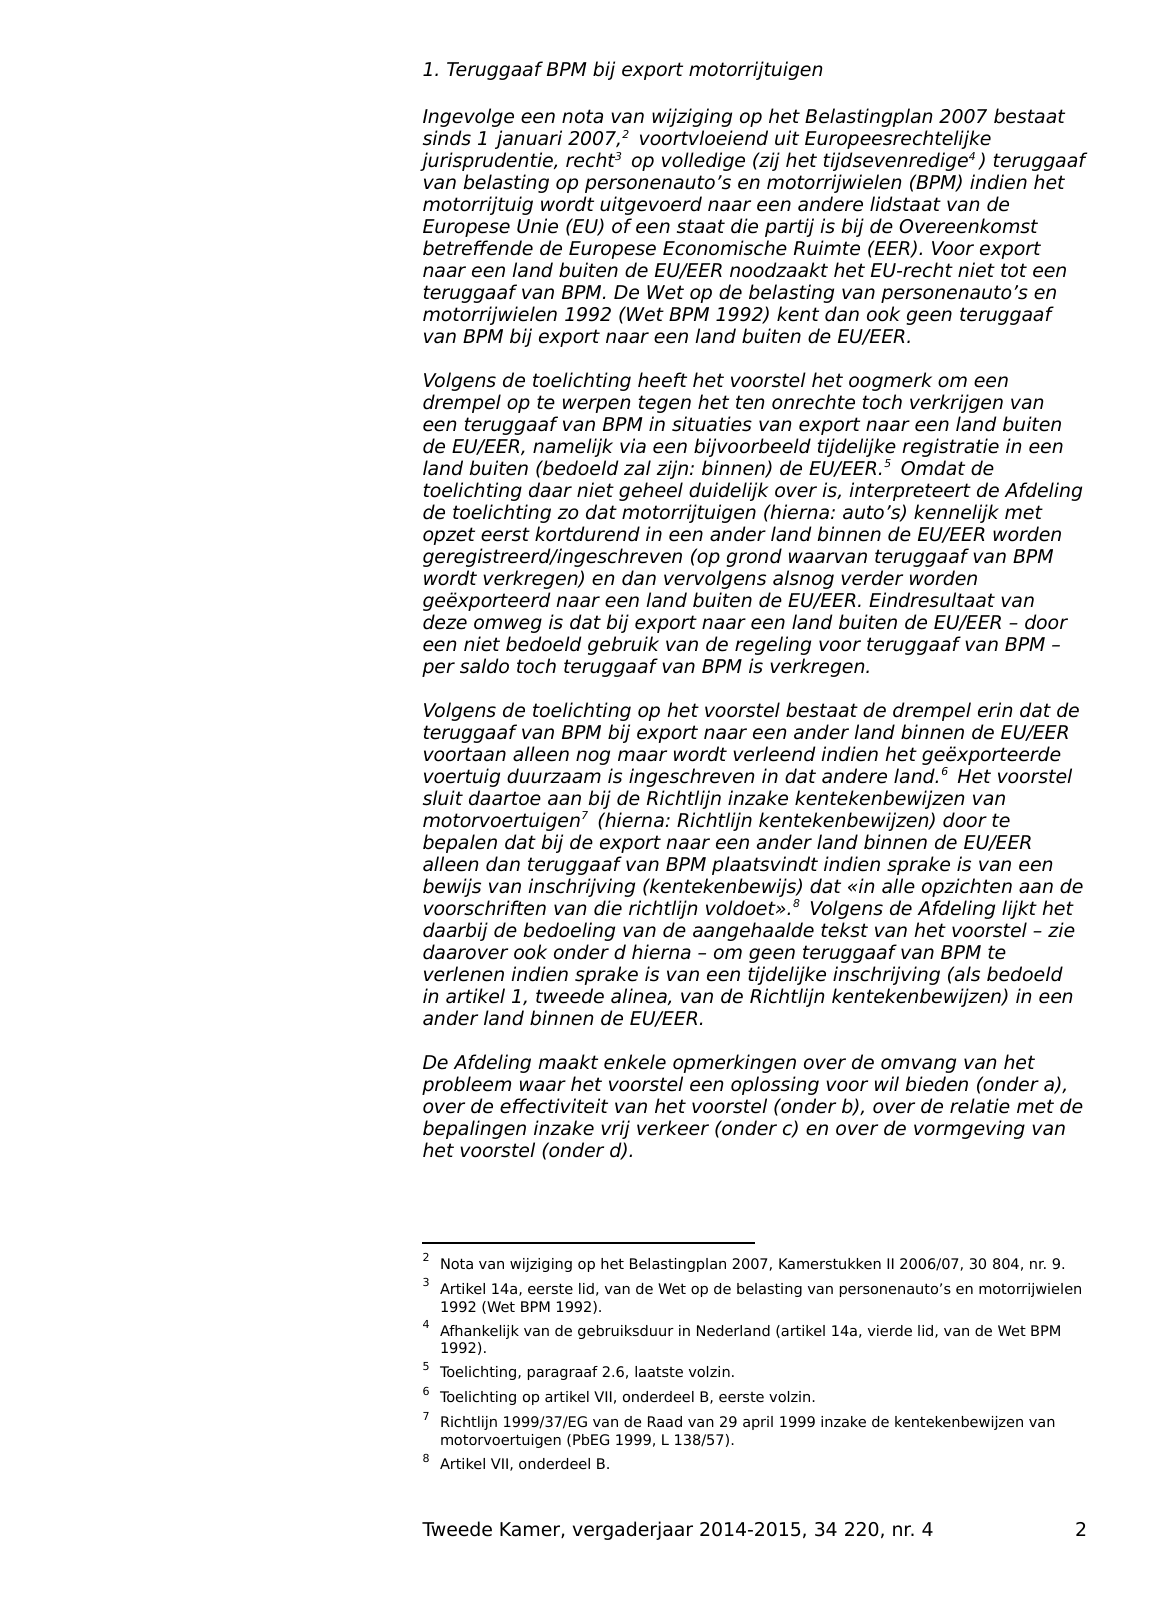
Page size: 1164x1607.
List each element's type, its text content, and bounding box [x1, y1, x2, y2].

text Afhankelijk van de gebruiksduur in Nederland (artikel 14a, vierde lid, van de Wet BPM 1992). [422, 1318, 1087, 1357]
text Toelichting op artikel VII, onderdeel B, eerste volzin. [422, 1385, 1087, 1407]
text De Afdeling maakt enkele opmerkingen over de omvang van het probleem waar het voorstel een oplossing voor wil bieden (onder a), over de effectiviteit van het voorstel (onder b), over de relatie met de bepalingen inzake vrij verkeer (onder c) en over de vormgeving van het voorstel (onder d). [422, 1052, 1087, 1162]
text Nota van wijziging op het Belastingplan 2007, Kamerstukken II 2006/07, 30 804, nr. 9. [422, 1252, 1087, 1274]
text Toelichting, paragraaf 2.6, laatste volzin. [422, 1360, 1087, 1382]
subtitle 1. Teruggaaf BPM bij export motorrijtuigen [422, 59, 1087, 81]
text Ingevolge een nota van wijziging op het Belastingplan 2007 bestaat sinds 1 januari 2007, voortvloeiend uit Europeesrechtelijke jurisprudentie, recht op volledige (zij het tijdsevenredige) teruggaaf van belasting op personenauto’s en motorrijwielen (BPM) indien het motorrijtuig wordt uitgevoerd naar een andere lidstaat van de Europese Unie (EU) of een staat die partij is bij de Overeenkomst betreffende de Europese Economische Ruimte (EER). Voor export naar een land buiten de EU/EER noodzaakt het EU-recht niet tot een teruggaaf van BPM. De Wet op de belasting van personenauto’s en motorrijwielen 1992 (Wet BPM 1992) kent dan ook geen teruggaaf van BPM bij export naar een land buiten de EU/EER. [422, 106, 1087, 348]
text Volgens de toelichting op het voorstel bestaat de drempel erin dat de teruggaaf van BPM bij export naar een ander land binnen de EU/EER voortaan alleen nog maar wordt verleend indien het geëxporteerde voertuig duurzaam is ingeschreven in dat andere land. Het voorstel sluit daartoe aan bij de Richtlijn inzake kentekenbewijzen van motorvoertuigen (hierna: Richtlijn kentekenbewijzen) door te bepalen dat bij de export naar een ander land binnen de EU/EER alleen dan teruggaaf van BPM plaatsvindt indien sprake is van een bewijs van inschrijving (kentekenbewijs) dat «in alle opzichten aan de voorschriften van die richtlijn voldoet». Volgens de Afdeling lijkt het daarbij de bedoeling van de aangehaalde tekst van het voorstel – zie daarover ook onder d hierna – om geen teruggaaf van BPM te verlenen indien sprake is van een tijdelijke inschrijving (als bedoeld in artikel 1, tweede alinea, van de Richtlijn kentekenbewijzen) in een ander land binnen de EU/EER. [422, 700, 1087, 1029]
text Volgens de toelichting heeft het voorstel het oogmerk om een drempel op te werpen tegen het ten onrechte toch verkrijgen van een teruggaaf van BPM in situaties van export naar een land buiten de EU/EER, namelijk via een bijvoorbeeld tijdelijke registratie in een land buiten (bedoeld zal zijn: binnen) de EU/EER. Omdat de toelichting daar niet geheel duidelijk over is, interpreteert de Afdeling de toelichting zo dat motorrijtuigen (hierna: auto’s) kennelijk met opzet eerst kortdurend in een ander land binnen de EU/EER worden geregistreerd/ingeschreven (op grond waarvan teruggaaf van BPM wordt verkregen) en dan vervolgens alsnog verder worden geëxporteerd naar een land buiten de EU/EER. Eindresultaat van deze omweg is dat bij export naar een land buiten de EU/EER – door een niet bedoeld gebruik van de regeling voor teruggaaf van BPM – per saldo toch teruggaaf van BPM is verkregen. [422, 370, 1087, 678]
text Richtlijn 1999/37/EG van de Raad van 29 april 1999 inzake de kentekenbewijzen van motorvoertuigen (PbEG 1999, L 138/57). [422, 1410, 1087, 1449]
text Artikel 14a, eerste lid, van de Wet op de belasting van personenauto’s en motorrijwielen 1992 (Wet BPM 1992). [422, 1277, 1087, 1316]
text Artikel VII, onderdeel B. [422, 1452, 1087, 1474]
